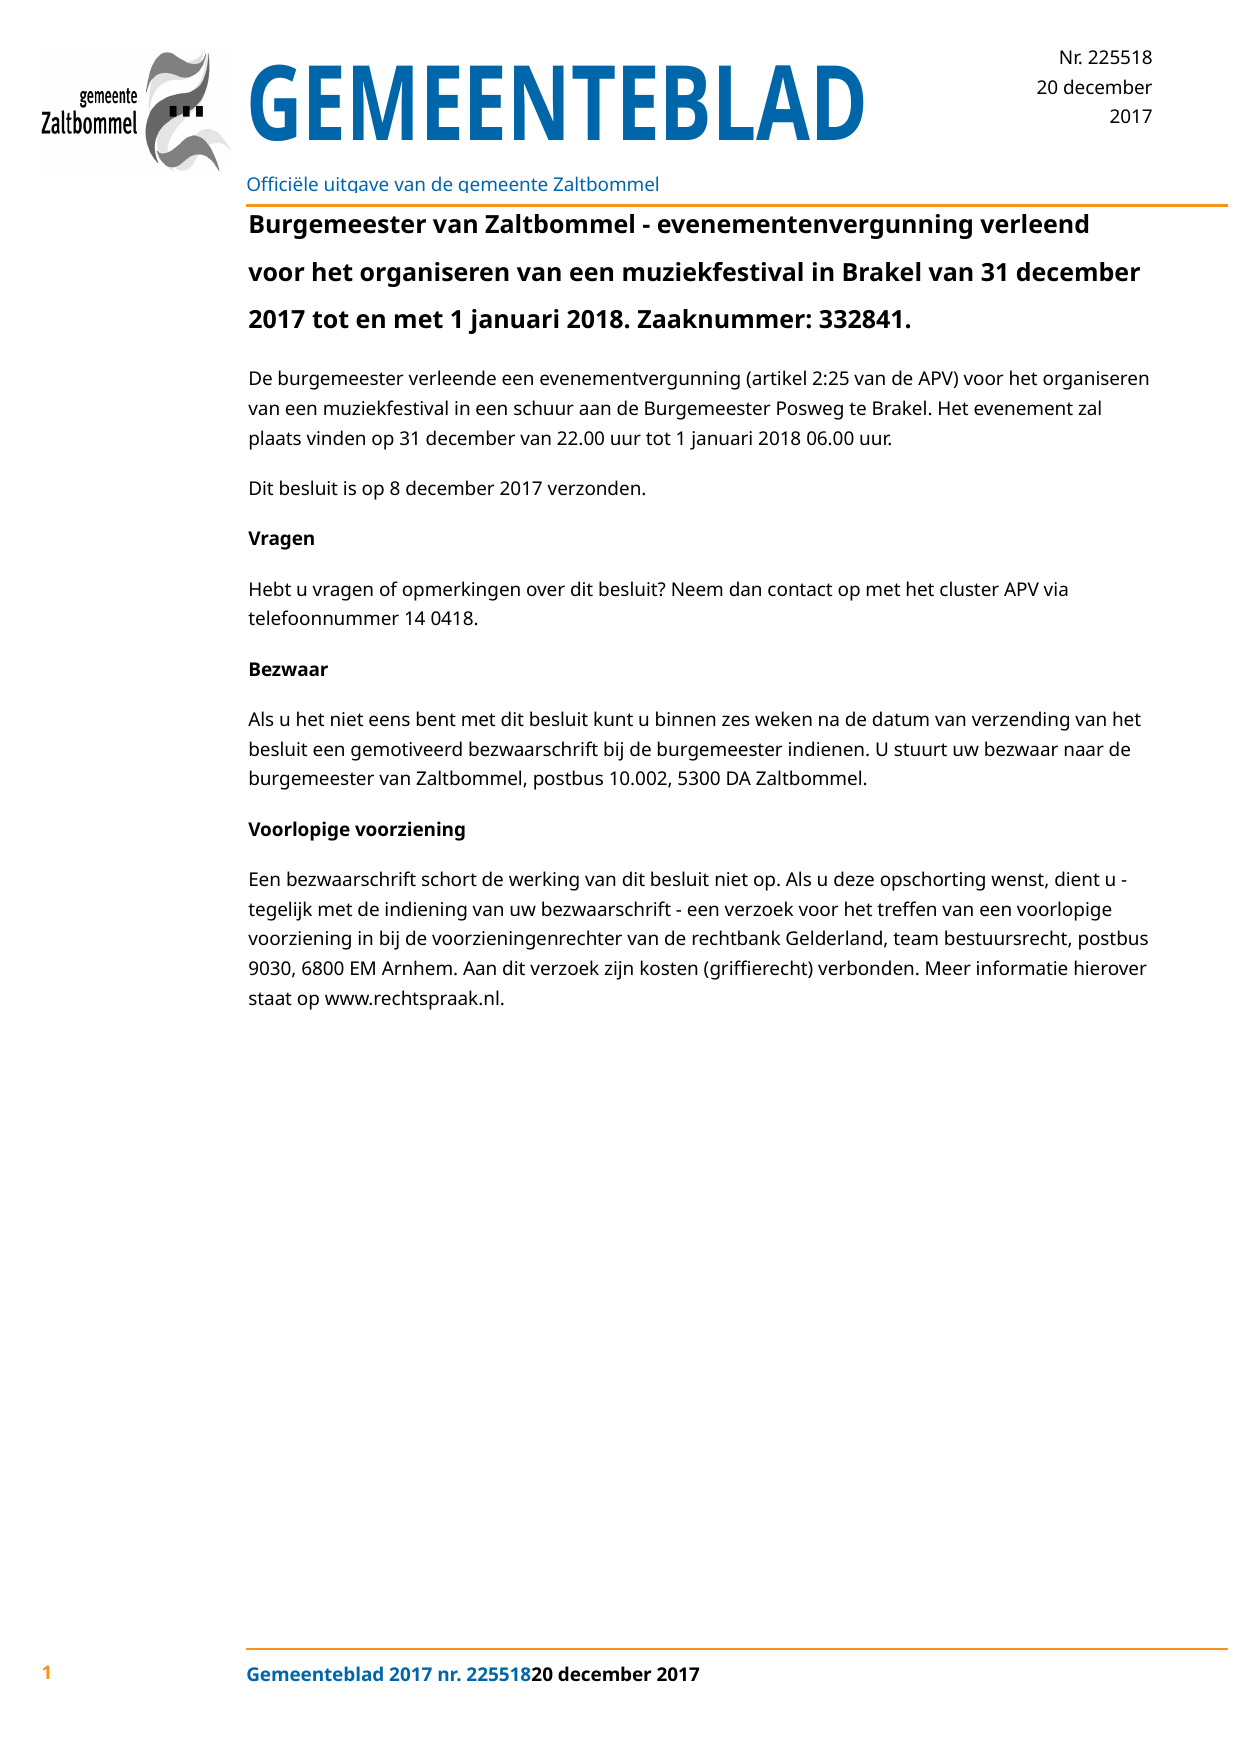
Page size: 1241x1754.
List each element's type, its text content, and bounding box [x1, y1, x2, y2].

text Als u het niet eens bent met dit besluit kunt u binnen zes weken na de datum van verzending van het besluit een gemotiveerd bezwaarschrift bij de burgemeester indienen. U stuurt uw bezwaar naar de burgemeester van Zaltbommel, postbus 10.002, 5300 DA Zaltbommel. [248, 706, 1152, 791]
picture [41, 47, 231, 172]
text Vragen [248, 526, 1152, 551]
text De burgemeester verleende een evenementvergunning (artikel 2:25 van de APV) voor het organiseren van een muziekfestival in een schuur aan de Burgemeester Posweg te Brakel. Het evenement zal plaats vinden op 31 december van 22.00 uur tot 1 januari 2018 06.00 uur. [248, 366, 1152, 450]
text Bezwaar [248, 656, 1152, 682]
text Burgemeester van Zaltbommel - evenementenvergunning verleend voor het organiseren van een muziekfestival in Brakel van 31 december 2017 tot en met 1 januari 2018. Zaaknummer: 332841. [248, 207, 1152, 336]
text Hebt u vragen of opmerkingen over dit besluit? Neem dan contact op met het cluster APV via telefoonnummer 14 0418. [248, 576, 1152, 631]
text Voorlopige voorziening [248, 816, 1152, 842]
text Dit besluit is op 8 december 2017 verzonden. [248, 475, 1152, 501]
text Een bezwaarschrift schort de werking van dit besluit niet op. Als u deze opschorting wenst, dient u - tegelijk met de indiening van uw bezwaarschrift - een verzoek voor het treffen van een voorlopige voorziening in bij de voorzieningenrechter van de rechtbank Gelderland, team bestuursrecht, postbus 9030, 6800 EM Arnhem. Aan dit verzoek zijn kosten (griffierecht) verbonden. Meer informatie hierover staat op www.rechtspraak.nl. [248, 866, 1152, 1010]
